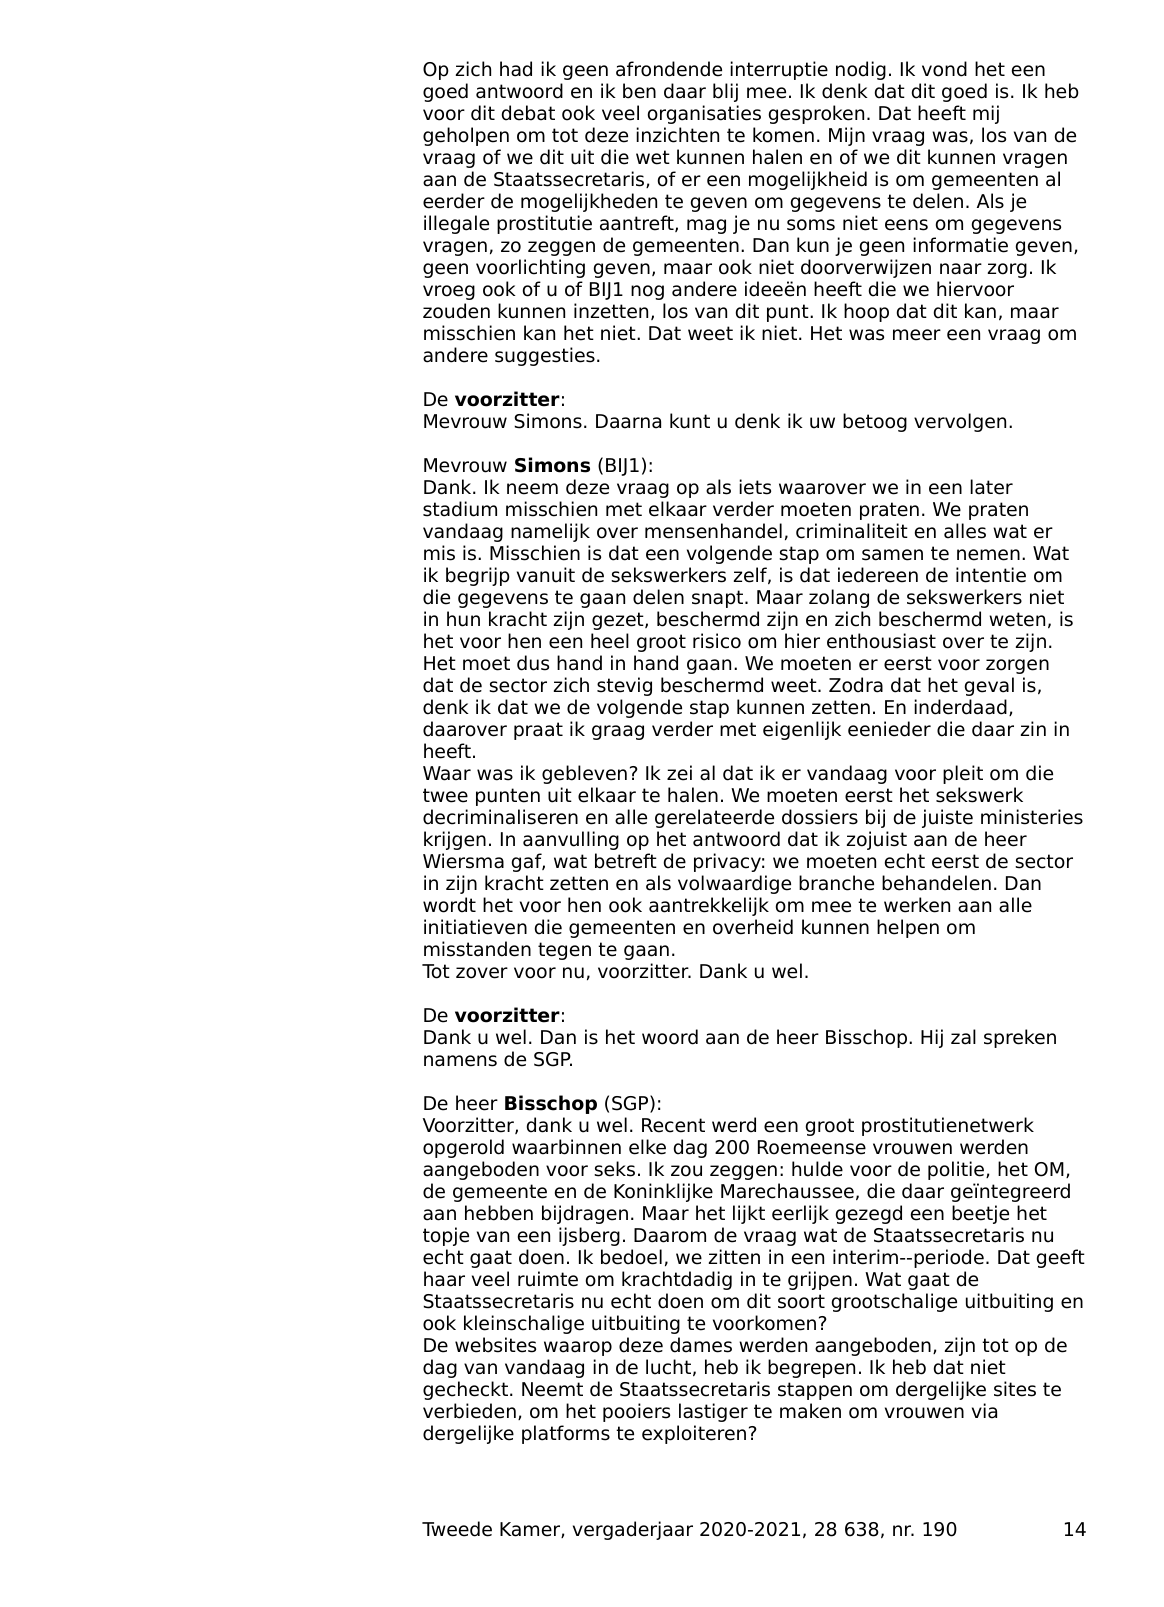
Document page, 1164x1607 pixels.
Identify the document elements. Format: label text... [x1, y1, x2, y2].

text Voorzitter, dank u wel. Recent werd een groot prostitutienetwerk opgerold waarbinnen elke dag 200 Roemeense vrouwen werden aangeboden voor seks. Ik zou zeggen: hulde voor de politie, het OM, de gemeente en de Koninklijke Marechaussee, die daar geïntegreerd aan hebben bijdragen. Maar het lijkt eerlijk gezegd een beetje het topje van een ijsberg. Daarom de vraag wat de Staatssecretaris nu echt gaat doen. Ik bedoel, we zitten in een interim--periode. Dat geeft haar veel ruimte om krachtdadig in te grijpen. Wat gaat de Staatssecretaris nu echt doen om dit soort grootschalige uitbuiting en ook kleinschalige uitbuiting te voorkomen? [422, 1115, 1087, 1335]
text Mevrouw Simons (BIJ1): [422, 455, 1087, 477]
text Tot zover voor nu, voorzitter. Dank u wel. [422, 961, 1087, 983]
text De voorzitter: [422, 1005, 1087, 1027]
text De websites waarop deze dames werden aangeboden, zijn tot op de dag van vandaag in de lucht, heb ik begrepen. Ik heb dat niet gecheckt. Neemt de Staatssecretaris stappen om dergelijke sites te verbieden, om het pooiers lastiger te maken om vrouwen via dergelijke platforms te exploiteren? [422, 1335, 1087, 1444]
text Dank. Ik neem deze vraag op als iets waarover we in een later stadium misschien met elkaar verder moeten praten. We praten vandaag namelijk over mensenhandel, criminaliteit en alles wat er mis is. Misschien is dat een volgende stap om samen te nemen. Wat ik begrijp vanuit de sekswerkers zelf, is dat iedereen de intentie om die gegevens te gaan delen snapt. Maar zolang de sekswerkers niet in hun kracht zijn gezet, beschermd zijn en zich beschermd weten, is het voor hen een heel groot risico om hier enthousiast over te zijn. Het moet dus hand in hand gaan. We moeten er eerst voor zorgen dat de sector zich stevig beschermd weet. Zodra dat het geval is, denk ik dat we de volgende stap kunnen zetten. En inderdaad, daarover praat ik graag verder met eigenlijk eenieder die daar zin in heeft. [422, 477, 1087, 763]
text Dank u wel. Dan is het woord aan de heer Bisschop. Hij zal spreken namens de SGP. [422, 1027, 1087, 1071]
text De voorzitter: [422, 389, 1087, 411]
text Waar was ik gebleven? Ik zei al dat ik er vandaag voor pleit om die twee punten uit elkaar te halen. We moeten eerst het sekswerk decriminaliseren en alle gerelateerde dossiers bij de juiste ministeries krijgen. In aanvulling op het antwoord dat ik zojuist aan de heer Wiersma gaf, wat betreft de privacy: we moeten echt eerst de sector in zijn kracht zetten en als volwaardige branche behandelen. Dan wordt het voor hen ook aantrekkelijk om mee te werken aan alle initiatieven die gemeenten en overheid kunnen helpen om misstanden tegen te gaan. [422, 763, 1087, 961]
text Mevrouw Simons. Daarna kunt u denk ik uw betoog vervolgen. [422, 411, 1087, 433]
text De heer Bisschop (SGP): [422, 1093, 1087, 1115]
text Op zich had ik geen afrondende interruptie nodig. Ik vond het een goed antwoord en ik ben daar blij mee. Ik denk dat dit goed is. Ik heb voor dit debat ook veel organisaties gesproken. Dat heeft mij geholpen om tot deze inzichten te komen. Mijn vraag was, los van de vraag of we dit uit die wet kunnen halen en of we dit kunnen vragen aan de Staatssecretaris, of er een mogelijkheid is om gemeenten al eerder de mogelijkheden te geven om gegevens te delen. Als je illegale prostitutie aantreft, mag je nu soms niet eens om gegevens vragen, zo zeggen de gemeenten. Dan kun je geen informatie geven, geen voorlichting geven, maar ook niet doorverwijzen naar zorg. Ik vroeg ook of u of BIJ1 nog andere ideeën heeft die we hiervoor zouden kunnen inzetten, los van dit punt. Ik hoop dat dit kan, maar misschien kan het niet. Dat weet ik niet. Het was meer een vraag om andere suggesties. [422, 59, 1087, 367]
